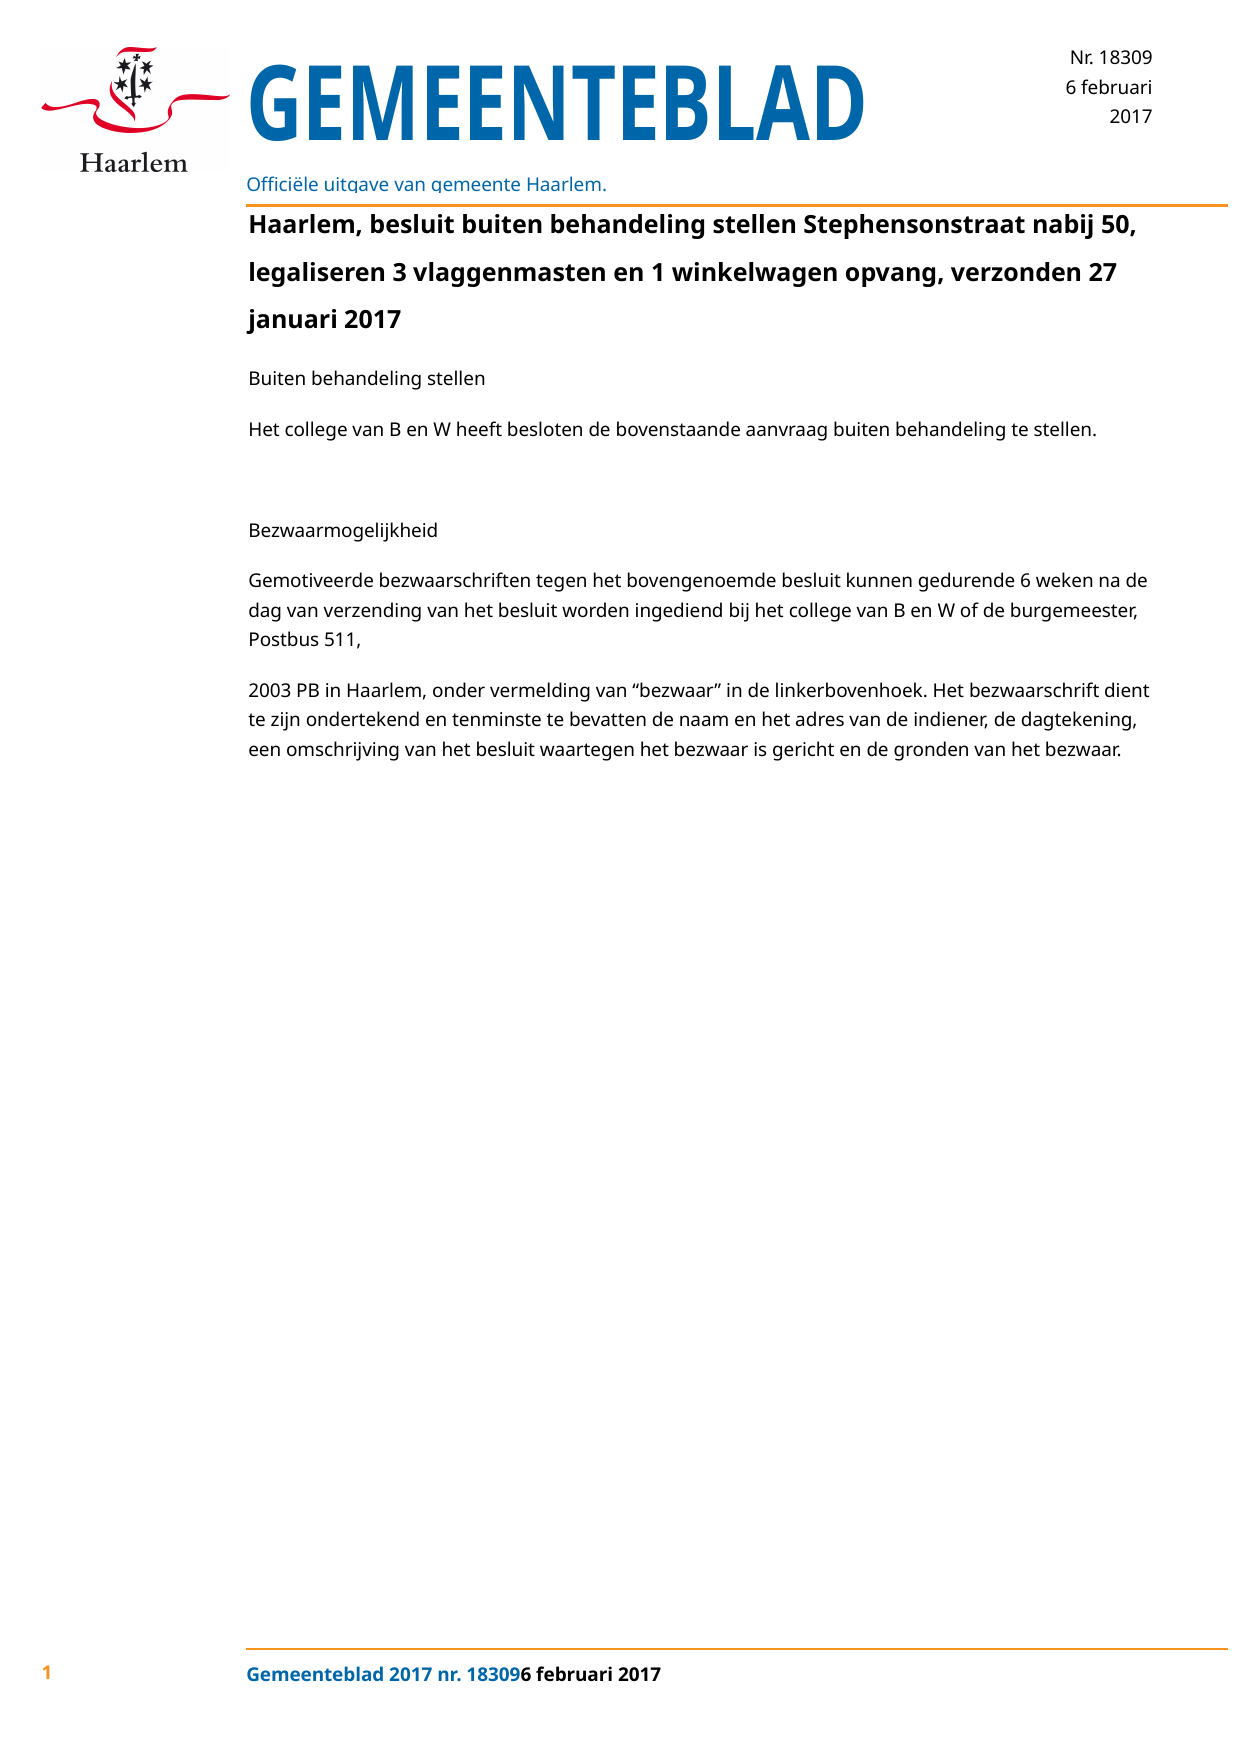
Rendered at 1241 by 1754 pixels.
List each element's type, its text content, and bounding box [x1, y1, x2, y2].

text Buiten behandeling stellen [248, 366, 1152, 391]
picture [41, 47, 231, 172]
text Haarlem, besluit buiten behandeling stellen Stephensonstraat nabij 50, legaliseren 3 vlaggenmasten en 1 winkelwagen opvang, verzonden 27 januari 2017 [248, 207, 1152, 336]
text 2003 PB in Haarlem, onder vermelding van “bezwaar” in de linkerbovenhoek. Het bezwaarschrift dient te zijn ondertekend en tenminste te bevatten de naam en het adres van de indiener, de dagtekening, een omschrijving van het besluit waartegen het bezwaar is gericht en de gronden van het bezwaar. [248, 677, 1152, 762]
text Het college van B en W heeft besloten de bovenstaande aanvraag buiten behandeling te stellen. [248, 416, 1152, 442]
text Gemotiveerde bezwaarschriften tegen het bovengenoemde besluit kunnen gedurende 6 weken na de dag van verzending van het besluit worden ingediend bij het college van B en W of de burgemeester, Postbus 511, [248, 567, 1152, 652]
text Bezwaarmogelijkheid [248, 517, 1152, 542]
